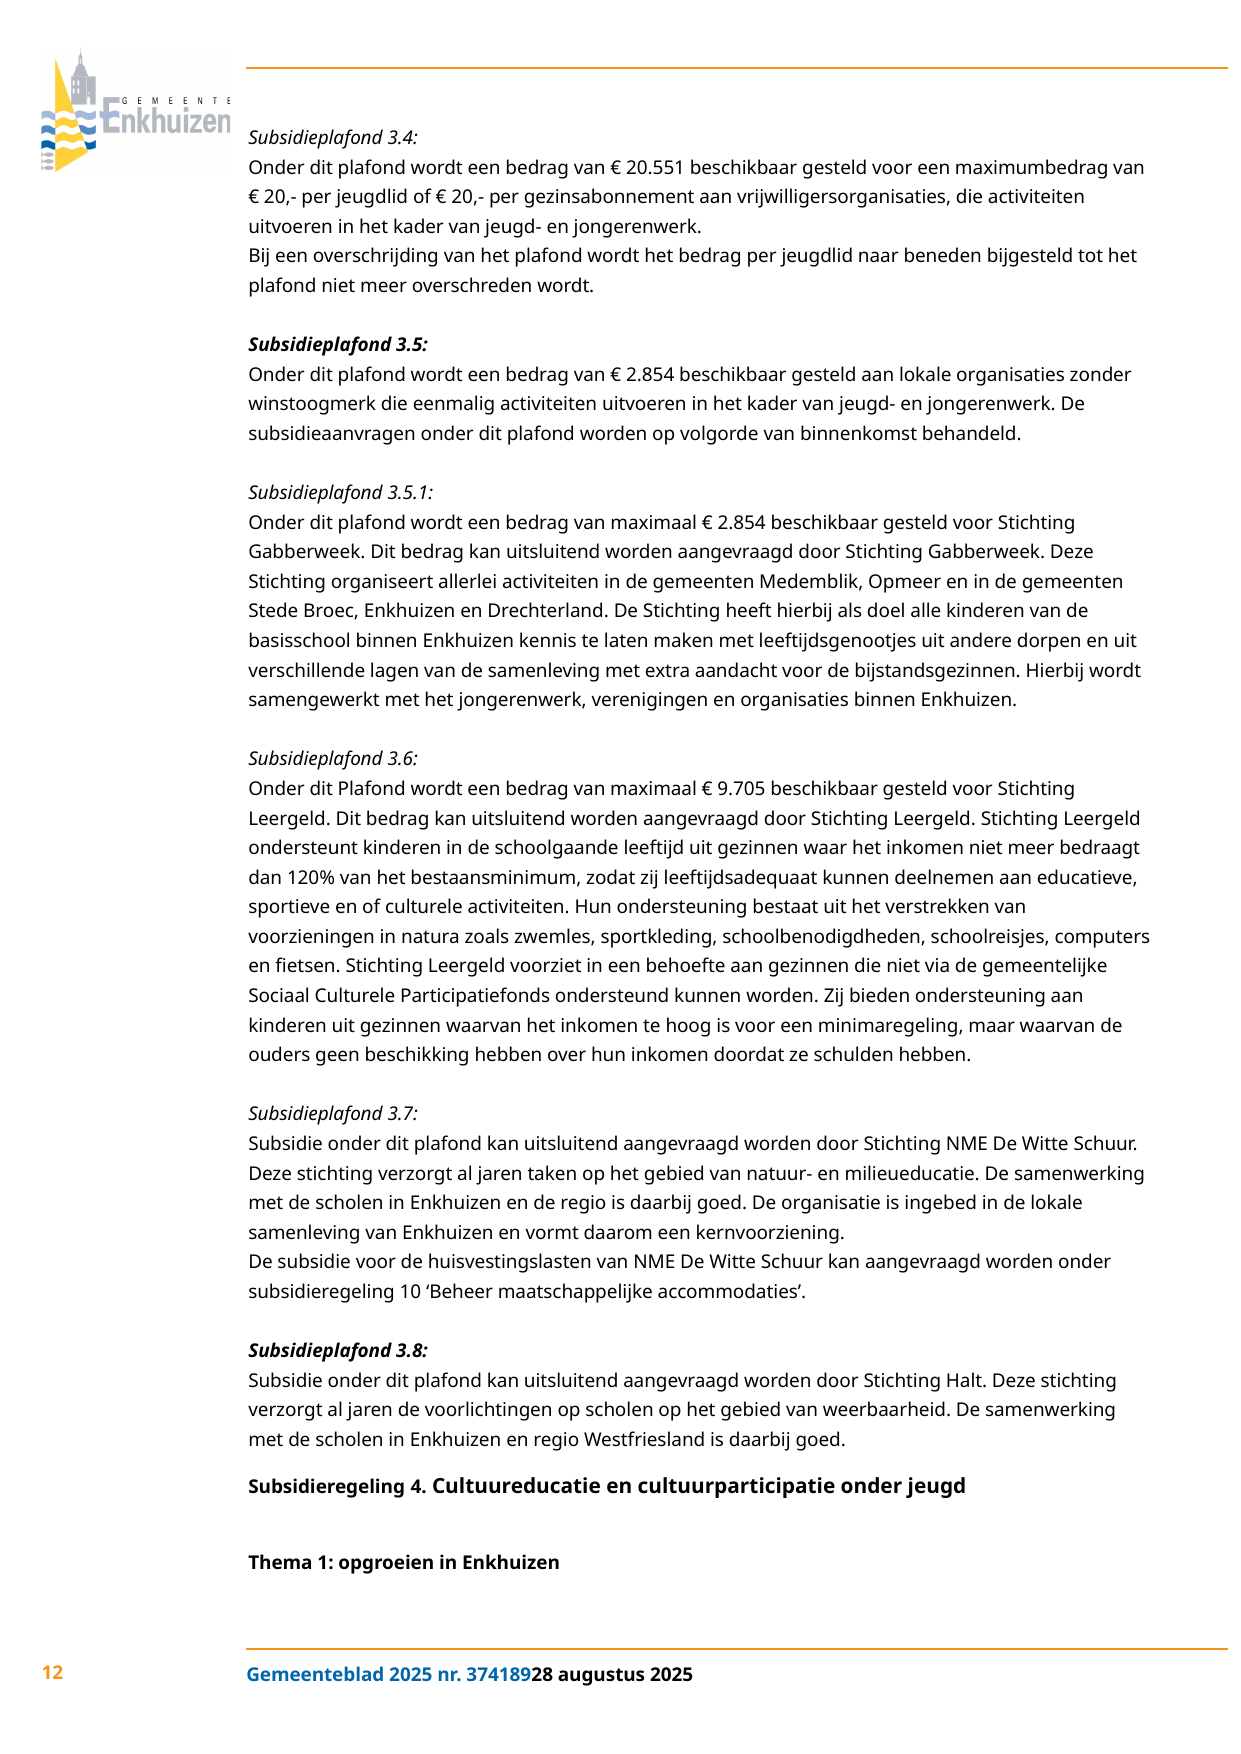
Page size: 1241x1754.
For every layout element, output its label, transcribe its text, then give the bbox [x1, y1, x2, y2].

text Onder dit plafond wordt een bedrag van € 20.551 beschikbaar gesteld voor een maximumbedrag van € 20,- per jeugdlid of € 20,- per gezinsabonnement aan vrijwilligersorganisaties, die activiteiten uitvoeren in het kader van jeugd- en jongerenwerk. [248, 154, 1152, 239]
text Thema 1: opgroeien in Enkhuizen [248, 1549, 1152, 1575]
text Onder dit plafond wordt een bedrag van maximaal € 2.854 beschikbaar gesteld voor Stichting Gabberweek. Dit bedrag kan uitsluitend worden aangevraagd door Stichting Gabberweek. Deze Stichting organiseert allerlei activiteiten in de gemeenten Medemblik, Opmeer en in de gemeenten Stede Broec, Enkhuizen en Drechterland. De Stichting heeft hierbij als doel alle kinderen van de basisschool binnen Enkhuizen kennis te laten maken met leeftijdsgenootjes uit andere dorpen en uit verschillende lagen van de samenleving met extra aandacht voor de bijstandsgezinnen. Hierbij wordt samengewerkt met het jongerenwerk, verenigingen en organisaties binnen Enkhuizen. [248, 509, 1152, 712]
text Subsidieplafond 3.8: [248, 1337, 1152, 1363]
text De subsidie voor de huisvestingslasten van NME De Witte Schuur kan aangevraagd worden onder subsidieregeling 10 ‘Beheer maatschappelijke accommodaties’. [248, 1248, 1152, 1304]
text Subsidieplafond 3.7: [248, 1101, 1152, 1126]
text Subsidieplafond 3.5: [248, 331, 1152, 357]
text Subsidieplafond 3.5.1: [248, 479, 1152, 505]
text Subsidieregeling 4. Cultuureducatie en cultuurparticipatie onder jeugd [248, 1472, 1152, 1500]
text Subsidie onder dit plafond kan uitsluitend aangevraagd worden door Stichting NME De Witte Schuur. Deze stichting verzorgt al jaren taken op het gebied van natuur- en milieueducatie. De samenwerking met de scholen in Enkhuizen en de regio is daarbij goed. De organisatie is ingebed in de lokale samenleving van Enkhuizen en vormt daarom een kernvoorziening. [248, 1130, 1152, 1245]
text Onder dit plafond wordt een bedrag van € 2.854 beschikbaar gesteld aan lokale organisaties zonder winstoogmerk die eenmalig activiteiten uitvoeren in het kader van jeugd- en jongerenwerk. De subsidieaanvragen onder dit plafond worden op volgorde van binnenkomst behandeld. [248, 361, 1152, 446]
text Subsidie onder dit plafond kan uitsluitend aangevraagd worden door Stichting Halt. Deze stichting verzorgt al jaren de voorlichtingen op scholen op het gebied van weerbaarheid. De samenwerking met de scholen in Enkhuizen en regio Westfriesland is daarbij goed. [248, 1367, 1152, 1452]
text Bij een overschrijding van het plafond wordt het bedrag per jeugdlid naar beneden bijgesteld tot het plafond niet meer overschreden wordt. [248, 243, 1152, 298]
text Onder dit Plafond wordt een bedrag van maximaal € 9.705 beschikbaar gesteld voor Stichting Leergeld. Dit bedrag kan uitsluitend worden aangevraagd door Stichting Leergeld. Stichting Leergeld ondersteunt kinderen in de schoolgaande leeftijd uit gezinnen waar het inkomen niet meer bedraagt dan 120% van het bestaansminimum, zodat zij leeftijdsadequaat kunnen deelnemen aan educatieve, sportieve en of culturele activiteiten. Hun ondersteuning bestaat uit het verstrekken van voorzieningen in natura zoals zwemles, sportkleding, schoolbenodigdheden, schoolreisjes, computers en fietsen. Stichting Leergeld voorziet in een behoefte aan gezinnen die niet via de gemeentelijke Sociaal Culturele Participatiefonds ondersteund kunnen worden. Zij bieden ondersteuning aan kinderen uit gezinnen waarvan het inkomen te hoog is voor een minimaregeling, maar waarvan de ouders geen beschikking hebben over hun inkomen doordat ze schulden hebben. [248, 775, 1152, 1067]
text Subsidieplafond 3.4: [248, 124, 1152, 150]
picture [41, 47, 231, 172]
text Subsidieplafond 3.6: [248, 746, 1152, 771]
